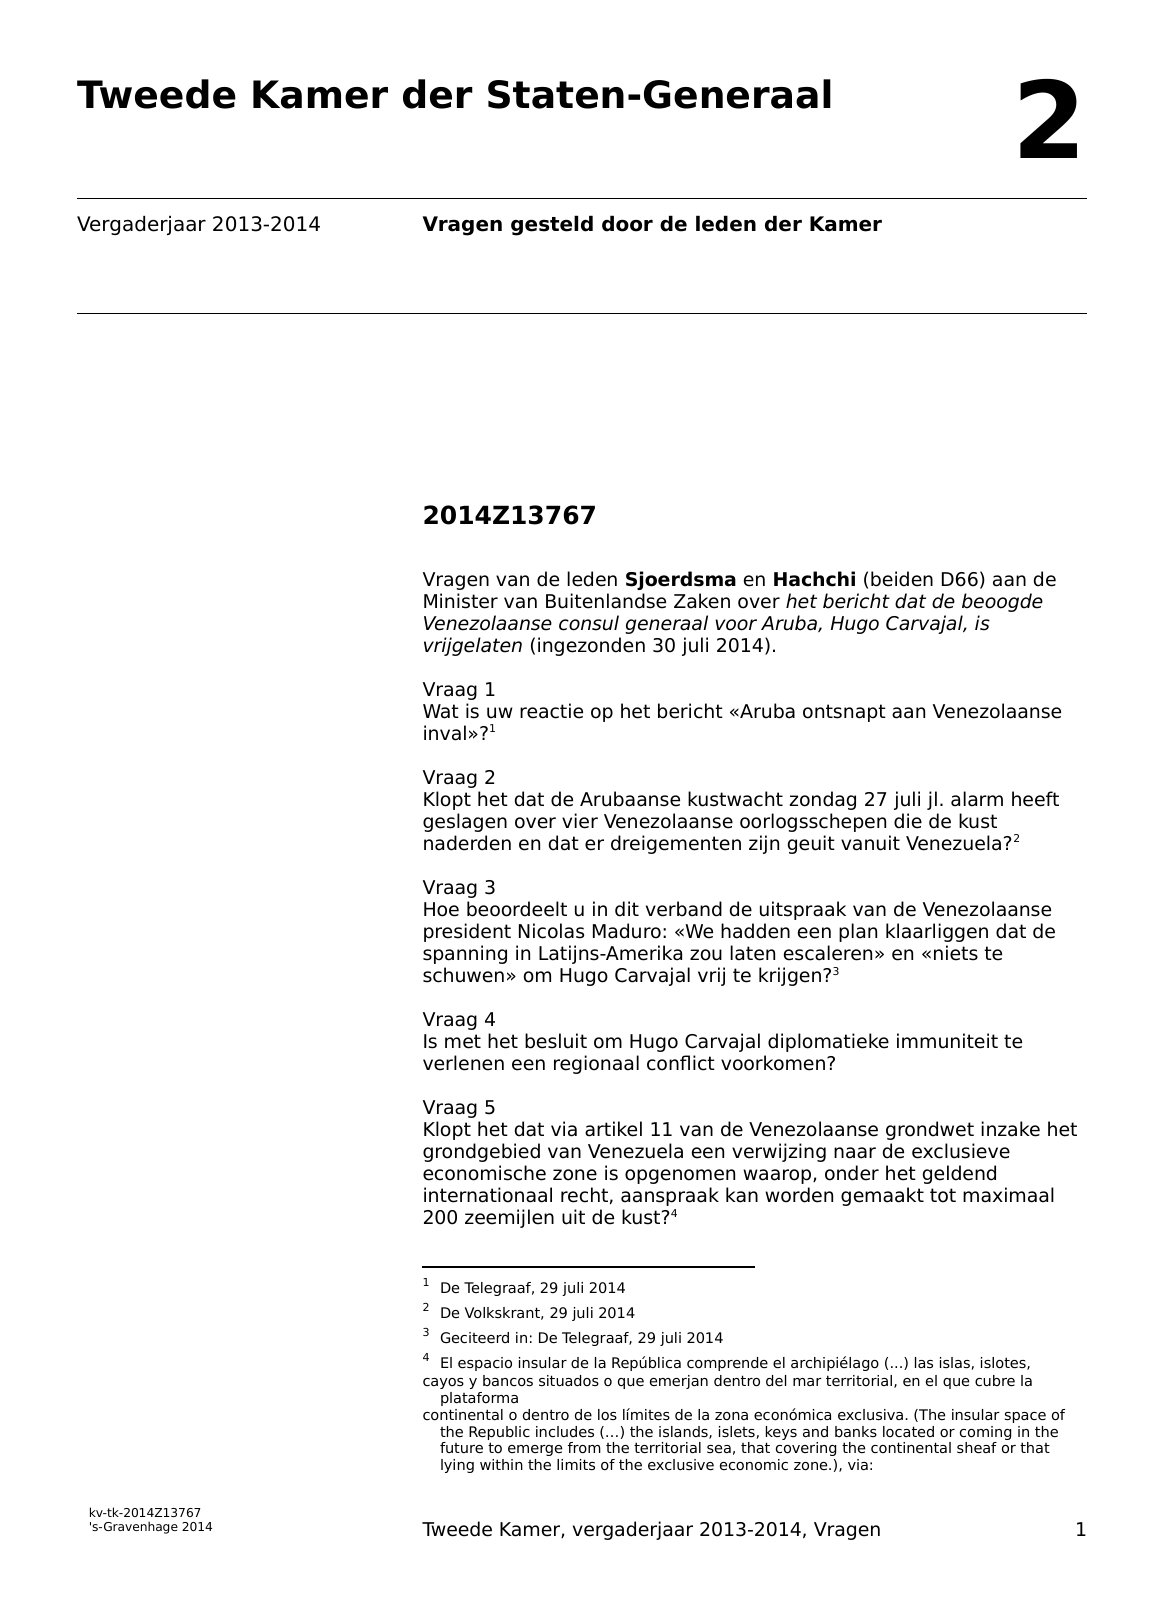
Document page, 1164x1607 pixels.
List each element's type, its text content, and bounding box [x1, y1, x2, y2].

text 2014Z13767 [422, 501, 1087, 531]
table_cell Vragen gesteld door de leden der Kamer [422, 199, 1087, 313]
text El espacio insular de la República comprende el archipiélago (...) las islas, islotes, [422, 1351, 1087, 1373]
text Is met het besluit om Hugo Carvajal diplomatieke immuniteit te verlenen een regionaal conflict voorkomen? [422, 1031, 1087, 1075]
table_cell Vergaderjaar 2013-2014 [77, 199, 422, 313]
text Vraag 4 [422, 1009, 1087, 1031]
text Vraag 3 [422, 877, 1087, 899]
text Vraag 2 [422, 767, 1087, 789]
text Geciteerd in: De Telegraaf, 29 juli 2014 [422, 1326, 1087, 1348]
text De Volkskrant, 29 juli 2014 [422, 1301, 1087, 1323]
text continental o dentro de los límites de la zona económica exclusiva. (The insular space of the Republic includes (…) the islands, islets, keys and banks located or coming in the future to emerge from the territorial sea, that covering the continental sheaf or that lying within the limits of the exclusive economic zone.), via: [422, 1407, 1087, 1474]
text Klopt het dat de Arubaanse kustwacht zondag 27 juli jl. alarm heeft geslagen over vier Venezolaanse oorlogsschepen die de kust naderden en dat er dreigementen zijn geuit vanuit Venezuela? [422, 789, 1087, 855]
text kv-tk-2014Z13767 [88, 1506, 323, 1520]
text Hoe beoordeelt u in dit verband de uitspraak van de Venezolaanse president Nicolas Maduro: «We hadden een plan klaarliggen dat de spanning in Latijns-Amerika zou laten escaleren» en «niets te schuwen» om Hugo Carvajal vrij te krijgen? [422, 899, 1087, 987]
table_header Tweede Kamer der Staten-Generaal [77, 59, 886, 198]
text Vraag 1 [422, 679, 1087, 701]
text Vraag 5 [422, 1097, 1087, 1119]
text De Telegraaf, 29 juli 2014 [422, 1276, 1087, 1298]
text Wat is uw reactie op het bericht «Aruba ontsnapt aan Venezolaanse inval»? [422, 701, 1087, 745]
text Vragen van de leden Sjoerdsma en Hachchi (beiden D66) aan de Minister van Buitenlandse Zaken over het bericht dat de beoogde Venezolaanse consul generaal voor Aruba, Hugo Carvajal, is vrijgelaten (ingezonden 30 juli 2014). [422, 569, 1087, 657]
text Klopt het dat via artikel 11 van de Venezolaanse grondwet inzake het grondgebied van Venezuela een verwijzing naar de exclusieve economische zone is opgenomen waarop, onder het geldend internationaal recht, aanspraak kan worden gemaakt tot maximaal 200 zeemijlen uit de kust? [422, 1119, 1087, 1229]
text 's-Gravenhage 2014 [88, 1520, 323, 1534]
text cayos y bancos situados o que emerjan dentro del mar territorial, en el que cubre la plataforma [422, 1373, 1087, 1407]
table_header 2 [886, 59, 1087, 198]
